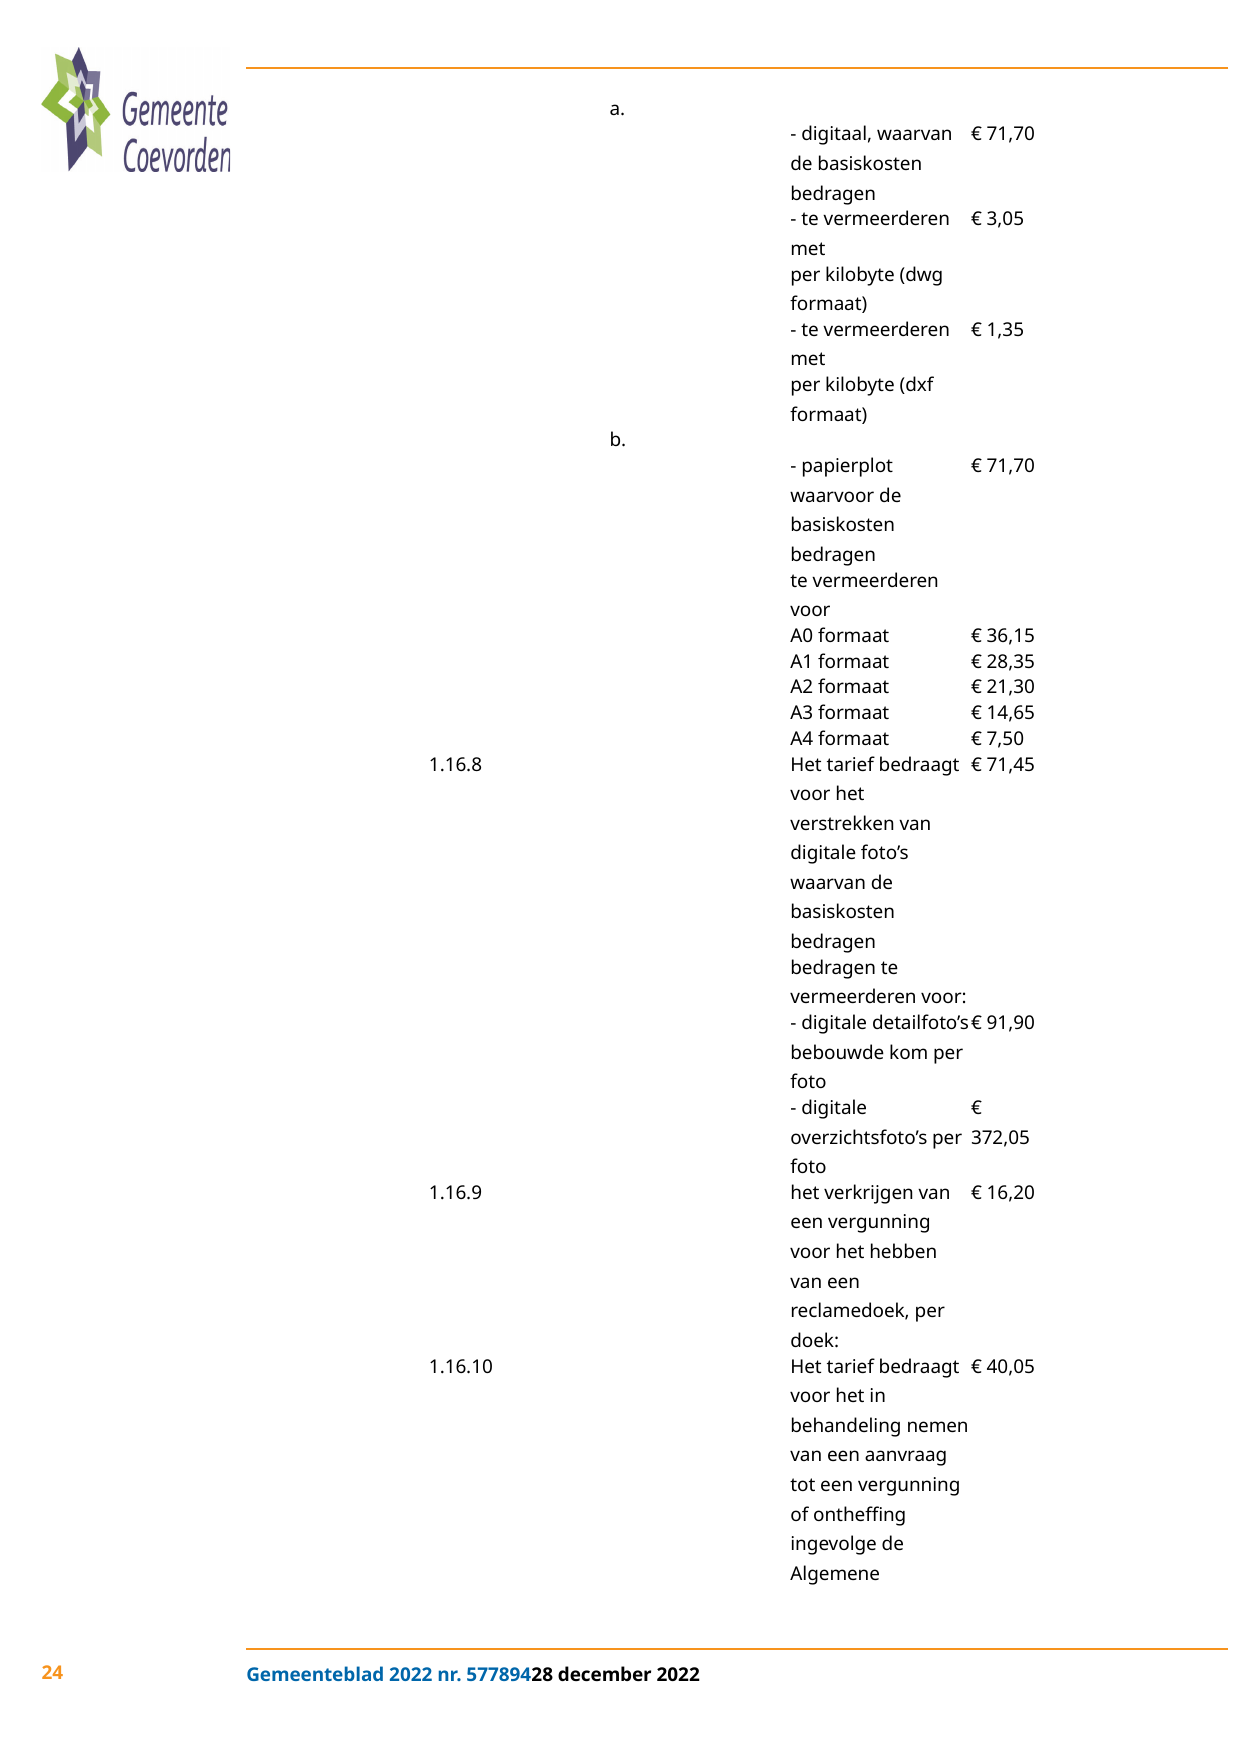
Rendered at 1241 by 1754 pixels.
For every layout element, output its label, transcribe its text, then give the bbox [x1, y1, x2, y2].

table_cell € 36,15 [971, 622, 1152, 648]
table_cell € 91,90 [971, 1009, 1152, 1094]
table_cell [429, 567, 609, 622]
table_cell b. [609, 427, 790, 452]
table_cell € 3,05 [971, 205, 1152, 261]
table_cell [971, 427, 1152, 452]
table_cell € 16,20 [971, 1179, 1152, 1353]
table_cell € 28,35 [971, 648, 1152, 674]
table_cell [609, 699, 790, 725]
table_cell A3 formaat [790, 699, 971, 725]
table_cell [609, 316, 790, 371]
table_cell € 7,50 [971, 725, 1152, 751]
table_cell [248, 121, 429, 205]
table_cell [971, 261, 1152, 316]
table_cell [248, 751, 429, 954]
table_cell [971, 95, 1152, 121]
table_cell [609, 567, 790, 622]
table_cell per kilobyte (dxf formaat) [790, 371, 971, 427]
table_cell € 71,45 [971, 751, 1152, 954]
table_cell [429, 648, 609, 674]
table_cell [609, 725, 790, 751]
table_cell [248, 622, 429, 648]
table_cell A0 formaat [790, 622, 971, 648]
table_cell [790, 427, 971, 452]
table_cell [248, 95, 429, 121]
table_cell [248, 261, 429, 316]
table_cell [248, 427, 429, 452]
table_cell [971, 567, 1152, 622]
table_cell [429, 674, 609, 699]
table_cell [248, 1094, 429, 1179]
table_cell A1 formaat [790, 648, 971, 674]
table_cell [248, 567, 429, 622]
table_cell - te vermeerderen met [790, 205, 971, 261]
table_cell [429, 622, 609, 648]
table_cell [248, 371, 429, 427]
table_cell Het tarief bedraagt voor het in behandeling nemen van een aanvraag tot een vergunning of ontheffing ingevolge de Algemene [790, 1353, 971, 1586]
table_cell [609, 121, 790, 205]
table_cell Het tarief bedraagt voor het verstrekken van digitale foto’s waarvan de basiskosten bedragen [790, 751, 971, 954]
table_cell [609, 261, 790, 316]
table_cell [248, 699, 429, 725]
table_cell [609, 1009, 790, 1094]
table_cell [429, 1094, 609, 1179]
table_cell [248, 1353, 429, 1586]
table_cell 1.16.8 [429, 751, 609, 954]
table_cell 1.16.9 [429, 1179, 609, 1353]
table_cell [790, 95, 971, 121]
table_cell € 372,05 [971, 1094, 1152, 1179]
table_cell € 21,30 [971, 674, 1152, 699]
table_cell [609, 1179, 790, 1353]
table_cell [248, 1179, 429, 1353]
table_cell [248, 205, 429, 261]
table_cell [971, 371, 1152, 427]
table_cell [429, 261, 609, 316]
table_cell [609, 622, 790, 648]
table_cell [429, 1009, 609, 1094]
table_cell [429, 725, 609, 751]
table_cell [429, 453, 609, 567]
table_cell [609, 954, 790, 1009]
table_cell - digitale overzichtsfoto’s per foto [790, 1094, 971, 1179]
table_cell [609, 205, 790, 261]
table_cell € 14,65 [971, 699, 1152, 725]
picture [41, 47, 231, 172]
table_cell A2 formaat [790, 674, 971, 699]
table_cell bedragen te vermeerderen voor: [790, 954, 971, 1009]
table_cell - digitale detailfoto’s bebouwde kom per foto [790, 1009, 971, 1094]
table_cell [248, 954, 429, 1009]
table_cell [609, 648, 790, 674]
table_cell - papierplot waarvoor de basiskosten bedragen [790, 453, 971, 567]
table_cell € 71,70 [971, 453, 1152, 567]
table_cell [248, 725, 429, 751]
table_cell [429, 371, 609, 427]
table_cell € 40,05 [971, 1353, 1152, 1586]
table_cell - digitaal, waarvan de basiskosten bedragen [790, 121, 971, 205]
table_cell per kilobyte (dwg formaat) [790, 261, 971, 316]
table_cell [429, 316, 609, 371]
table_cell [248, 453, 429, 567]
table_cell [609, 1353, 790, 1586]
table_cell [429, 954, 609, 1009]
table_cell [248, 674, 429, 699]
table_cell [609, 674, 790, 699]
table_cell [248, 316, 429, 371]
table_cell [609, 1094, 790, 1179]
table_cell [609, 371, 790, 427]
table_cell [429, 95, 609, 121]
table_cell € 1,35 [971, 316, 1152, 371]
table_cell [429, 121, 609, 205]
table_cell [971, 954, 1152, 1009]
table_cell [248, 648, 429, 674]
table_cell [429, 427, 609, 452]
table_cell a. [609, 95, 790, 121]
table_cell 1.16.10 [429, 1353, 609, 1586]
table_cell [609, 751, 790, 954]
table_cell A4 formaat [790, 725, 971, 751]
table_cell € 71,70 [971, 121, 1152, 205]
table_cell [429, 699, 609, 725]
table_cell - te vermeerderen met [790, 316, 971, 371]
table_cell [609, 453, 790, 567]
table_cell [429, 205, 609, 261]
table_cell [248, 1009, 429, 1094]
table_cell te vermeerderen voor [790, 567, 971, 622]
table_cell het verkrijgen van een vergunning voor het hebben van een reclamedoek, per doek: [790, 1179, 971, 1353]
